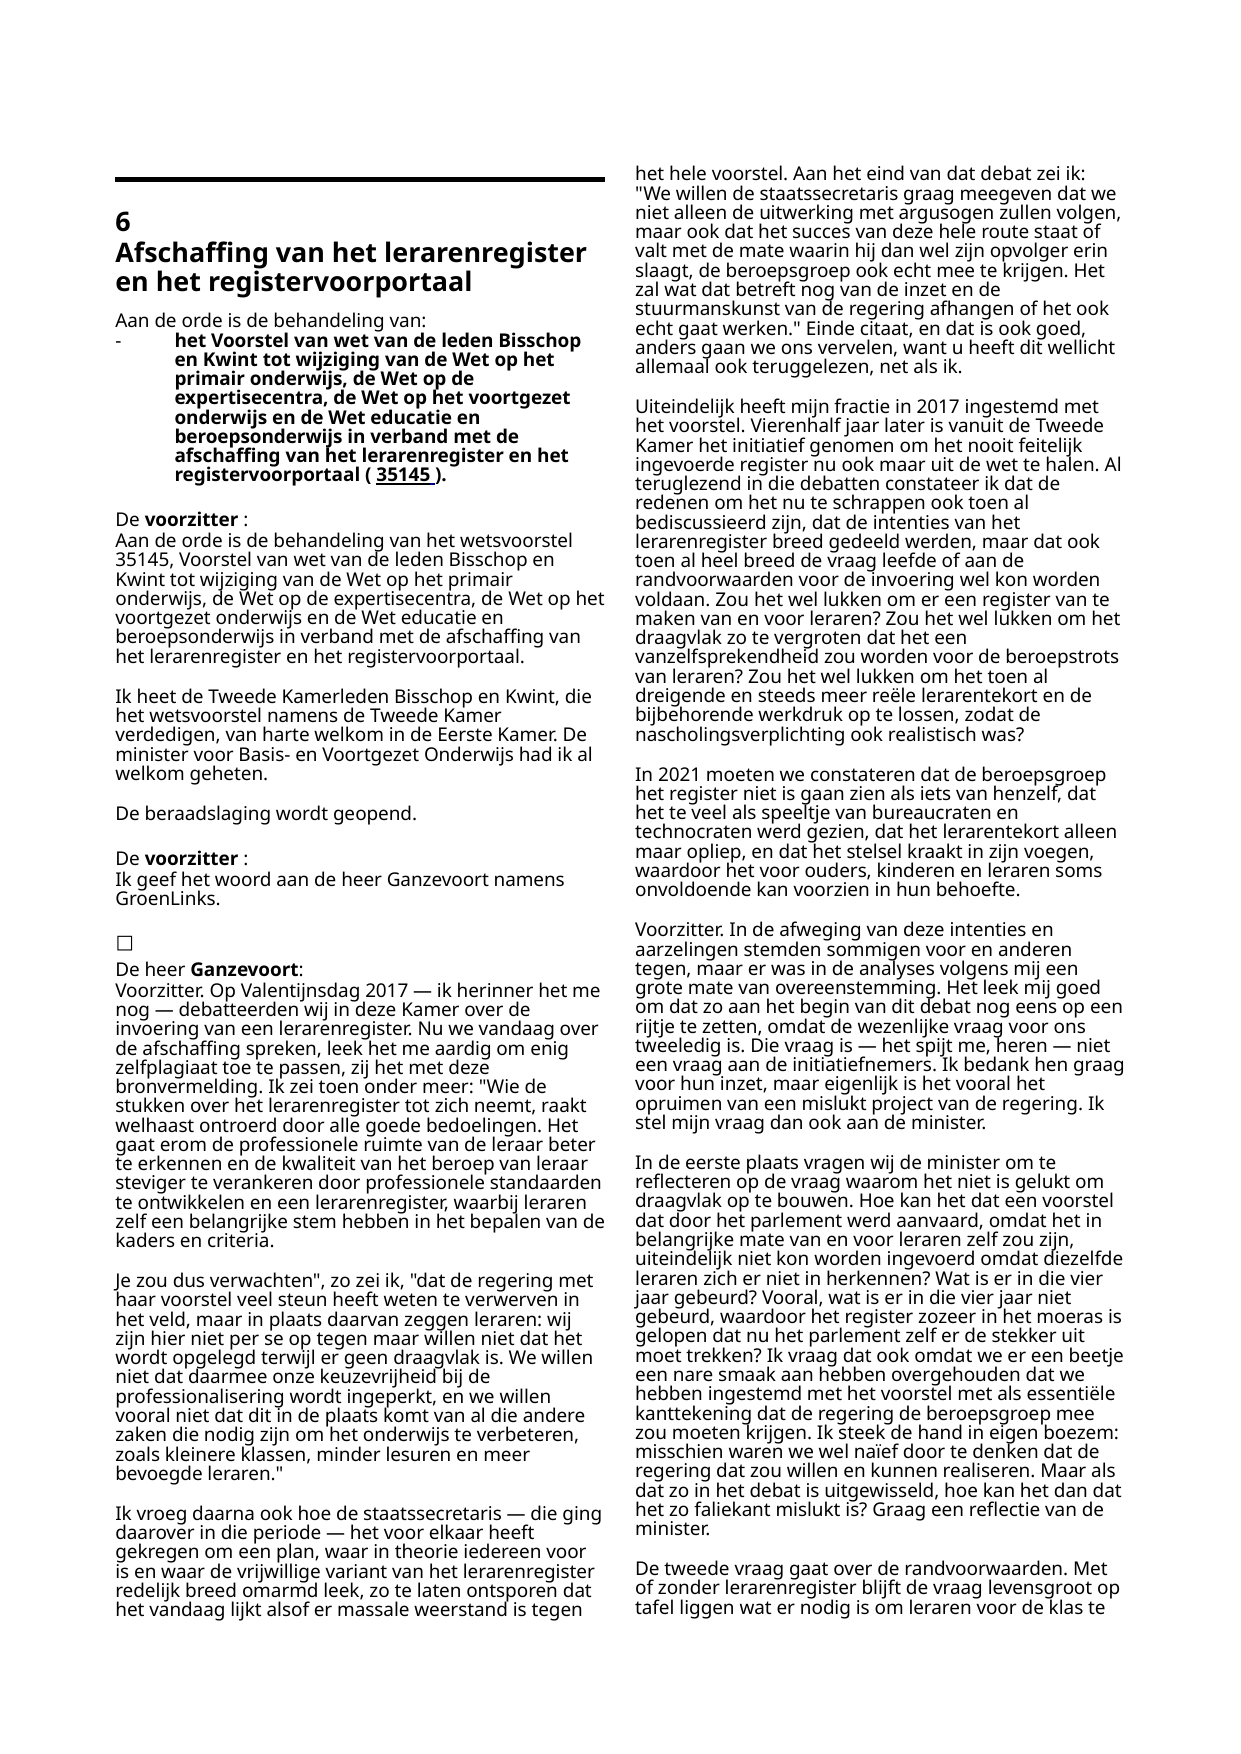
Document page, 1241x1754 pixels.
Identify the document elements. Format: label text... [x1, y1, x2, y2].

list het Voorstel van wet van de leden Bisschop en Kwint tot wijziging van de Wet op het primair onderwijs, de Wet op de expertisecentra, de Wet op het voortgezet onderwijs en de Wet educatie en beroepsonderwijs in verband met de afschaffing van het lerarenregister en het registervoorportaal ( 35145 ). [115, 332, 605, 486]
text De tweede vraag gaat over de randvoorwaarden. Met of zonder lerarenregister blijft de vraag levensgroot op tafel liggen wat er nodig is om leraren voor de klas te [635, 1560, 1125, 1618]
text De voorzitter : [115, 506, 605, 532]
text Ik heet de Tweede Kamerleden Bisschop en Kwint, die het wetsvoorstel namens de Tweede Kamer verdedigen, van harte welkom in de Eerste Kamer. De minister voor Basis- en Voortgezet Onderwijs had ik al welkom geheten. [115, 688, 605, 784]
text Voorzitter. In de afweging van deze intenties en aarzelingen stemden sommigen voor en anderen tegen, maar er was in de analyses volgens mij een grote mate van overeenstemming. Het leek mij goed om dat zo aan het begin van dit debat nog eens op een rijtje te zetten, omdat de wezenlijke vraag voor ons tweeledig is. Die vraag is — het spijt me, heren — niet een vraag aan de initiatiefnemers. Ik bedank hen graag voor hun inzet, maar eigenlijk is het vooral het opruimen van een mislukt project van de regering. Ik stel mijn vraag dan ook aan de minister. [635, 921, 1125, 1133]
text Ik vroeg daarna ook hoe de staatssecretaris — die ging daarover in die periode — het voor elkaar heeft gekregen om een plan, waar in theorie iedereen voor is en waar de vrijwillige variant van het lerarenregister redelijk breed omarmd leek, zo te laten ontsporen dat het vandaag lijkt alsof er massale weerstand is tegen [115, 1505, 605, 1621]
text De voorzitter : [115, 845, 605, 871]
text In de eerste plaats vragen wij de minister om te reflecteren op de vraag waarom het niet is gelukt om draagvlak op te bouwen. Hoe kan het dat een voorstel dat door het parlement werd aanvaard, omdat het in belangrijke mate van en voor leraren zelf zou zijn, uiteindelijk niet kon worden ingevoerd omdat diezelfde leraren zich er niet in herkennen? Wat is er in die vier jaar gebeurd? Vooral, wat is er in die vier jaar niet gebeurd, waardoor het register zozeer in het moeras is gelopen dat nu het parlement zelf er de stekker uit moet trekken? Ik vraag dat ook omdat we er een beetje een nare smaak aan hebben overgehouden dat we hebben ingestemd met het voorstel met als essentiële kanttekening dat de regering de beroepsgroep mee zou moeten krijgen. Ik steek de hand in eigen boezem: misschien waren we wel naïef door te denken dat de regering dat zou willen en kunnen realiseren. Maar als dat zo in het debat is uitgewisseld, hoe kan het dan dat het zo faliekant mislukt is? Graag een reflectie van de minister. [635, 1154, 1125, 1539]
text ⬜ [115, 930, 605, 956]
text het hele voorstel. Aan het eind van dat debat zei ik: "We willen de staatssecretaris graag meegeven dat we niet alleen de uitwerking met argusogen zullen volgen, maar ook dat het succes van deze hele route staat of valt met de mate waarin hij dan wel zijn opvolger erin slaagt, de beroepsgroep ook echt mee te krijgen. Het zal wat dat betreft nog van de inzet en de stuurmanskunst van de regering afhangen of het ook echt gaat werken." Einde citaat, en dat is ook goed, anders gaan we ons vervelen, want u heeft dit wellicht allemaal ook teruggelezen, net als ik. [635, 165, 1125, 377]
text Je zou dus verwachten", zo zei ik, "dat de regering met haar voorstel veel steun heeft weten te verwerven in het veld, maar in plaats daarvan zeggen leraren: wij zijn hier niet per se op tegen maar willen niet dat het wordt opgelegd terwijl er geen draagvlak is. We willen niet dat daarmee onze keuzevrijheid bij de professionalisering wordt ingeperkt, en we willen vooral niet dat dit in de plaats komt van al die andere zaken die nodig zijn om het onderwijs te verbeteren, zoals kleinere klassen, minder lesuren en meer bevoegde leraren." [115, 1272, 605, 1484]
text Aan de orde is de behandeling van: [115, 312, 605, 332]
text Uiteindelijk heeft mijn fractie in 2017 ingestemd met het voorstel. Vierenhalf jaar later is vanuit de Tweede Kamer het initiatief genomen om het nooit feitelijk ingevoerde register nu ook maar uit de wet te halen. Al teruglezend in die debatten constateer ik dat de redenen om het nu te schrappen ook toen al bediscussieerd zijn, dat de intenties van het lerarenregister breed gedeeld werden, maar dat ook toen al heel breed de vraag leefde of aan de randvoorwaarden voor de invoering wel kon worden voldaan. Zou het wel lukken om er een register van te maken van en voor leraren? Zou het wel lukken om het draagvlak zo te vergroten dat het een vanzelfsprekendheid zou worden voor de beroepstrots van leraren? Zou het wel lukken om het toen al dreigende en steeds meer reële lerarentekort en de bijbehorende werkdruk op te lossen, zodat de nascholingsverplichting ook realistisch was? [635, 398, 1125, 745]
text De beraadslaging wordt geopend. [115, 805, 605, 824]
text 6 [115, 203, 605, 239]
text Ik geef het woord aan de heer Ganzevoort namens GroenLinks. [115, 871, 605, 909]
text De heer Ganzevoort: [115, 956, 605, 982]
text Afschaffing van het lerarenregister en het registervoorportaal [115, 239, 605, 312]
text Voorzitter. Op Valentijnsdag 2017 — ik herinner het me nog — debatteerden wij in deze Kamer over de invoering van een lerarenregister. Nu we vandaag over de afschaffing spreken, leek het me aardig om enig zelfplagiaat toe te passen, zij het met deze bronvermelding. Ik zei toen onder meer: "Wie de stukken over het lerarenregister tot zich neemt, raakt welhaast ontroerd door alle goede bedoelingen. Het gaat erom de professionele ruimte van de leraar beter te erkennen en de kwaliteit van het beroep van leraar steviger te verankeren door professionele standaarden te ontwikkelen en een lerarenregister, waarbij leraren zelf een belangrijke stem hebben in het bepalen van de kaders en criteria. [115, 982, 605, 1251]
text Aan de orde is de behandeling van het wetsvoorstel 35145, Voorstel van wet van de leden Bisschop en Kwint tot wijziging van de Wet op het primair onderwijs, de Wet op de expertisecentra, de Wet op het voortgezet onderwijs en de Wet educatie en beroepsonderwijs in verband met de afschaffing van het lerarenregister en het registervoorportaal. [115, 532, 605, 667]
text In 2021 moeten we constateren dat de beroepsgroep het register niet is gaan zien als iets van henzelf, dat het te veel als speeltje van bureaucraten en technocraten werd gezien, dat het lerarentekort alleen maar opliep, en dat het stelsel kraakt in zijn voegen, waardoor het voor ouders, kinderen en leraren soms onvoldoende kan voorzien in hun behoefte. [635, 766, 1125, 901]
